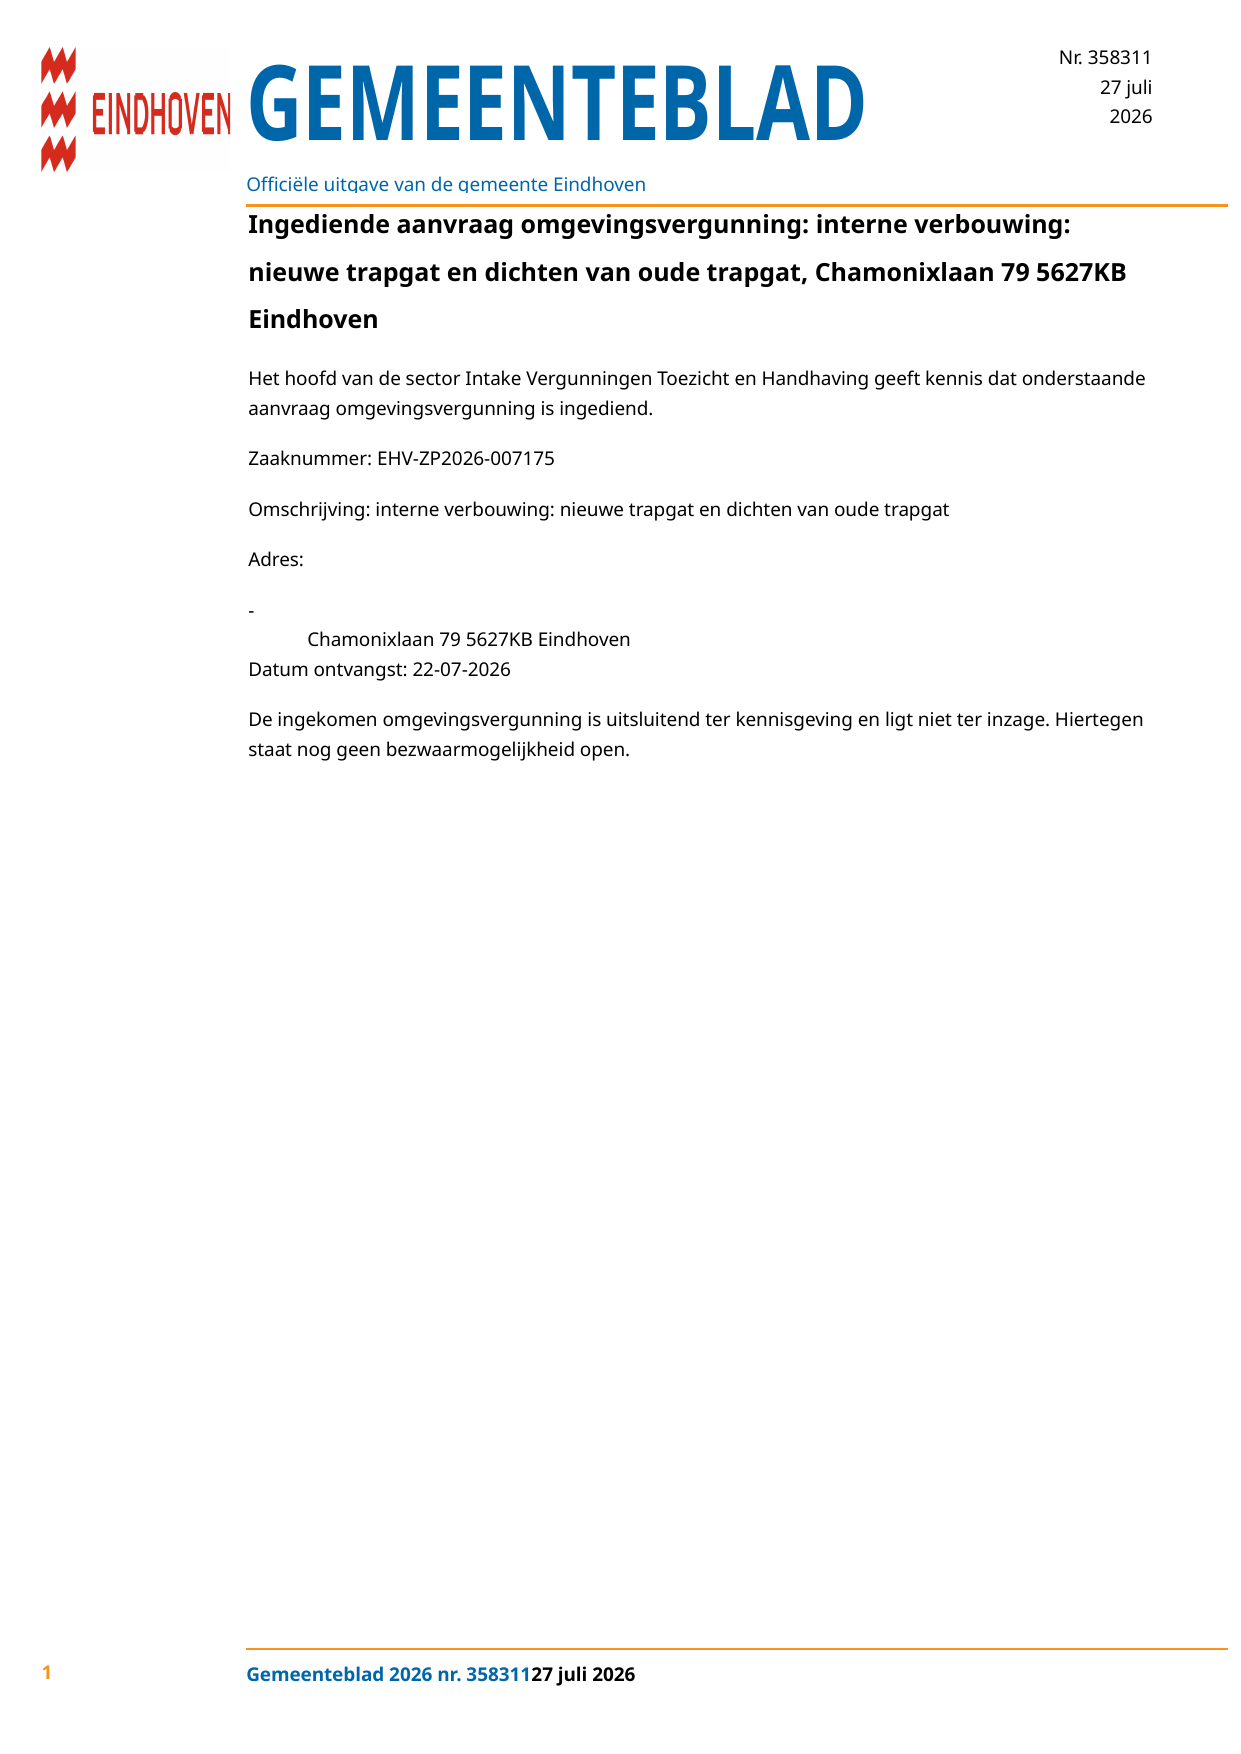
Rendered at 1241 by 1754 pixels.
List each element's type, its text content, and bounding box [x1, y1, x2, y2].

text De ingekomen omgevingsvergunning is uitsluitend ter kennisgeving en ligt niet ter inzage. Hiertegen staat nog geen bezwaarmogelijkheid open. [248, 706, 1152, 762]
text Adres: [248, 546, 1152, 572]
list Chamonixlaan 79 5627KB Eindhoven [248, 626, 1152, 652]
text Datum ontvangst: 22-07-2026 [248, 656, 1152, 682]
text Ingediende aanvraag omgevingsvergunning: interne verbouwing: nieuwe trapgat en dichten van oude trapgat, Chamonixlaan 79 5627KB Eindhoven [248, 207, 1152, 336]
text Omschrijving: interne verbouwing: nieuwe trapgat en dichten van oude trapgat [248, 496, 1152, 522]
text Het hoofd van de sector Intake Vergunningen Toezicht en Handhaving geeft kennis dat onderstaande aanvraag omgevingsvergunning is ingediend. [248, 366, 1152, 421]
picture [41, 47, 231, 172]
text Zaaknummer: EHV-ZP2026-007175 [248, 446, 1152, 471]
